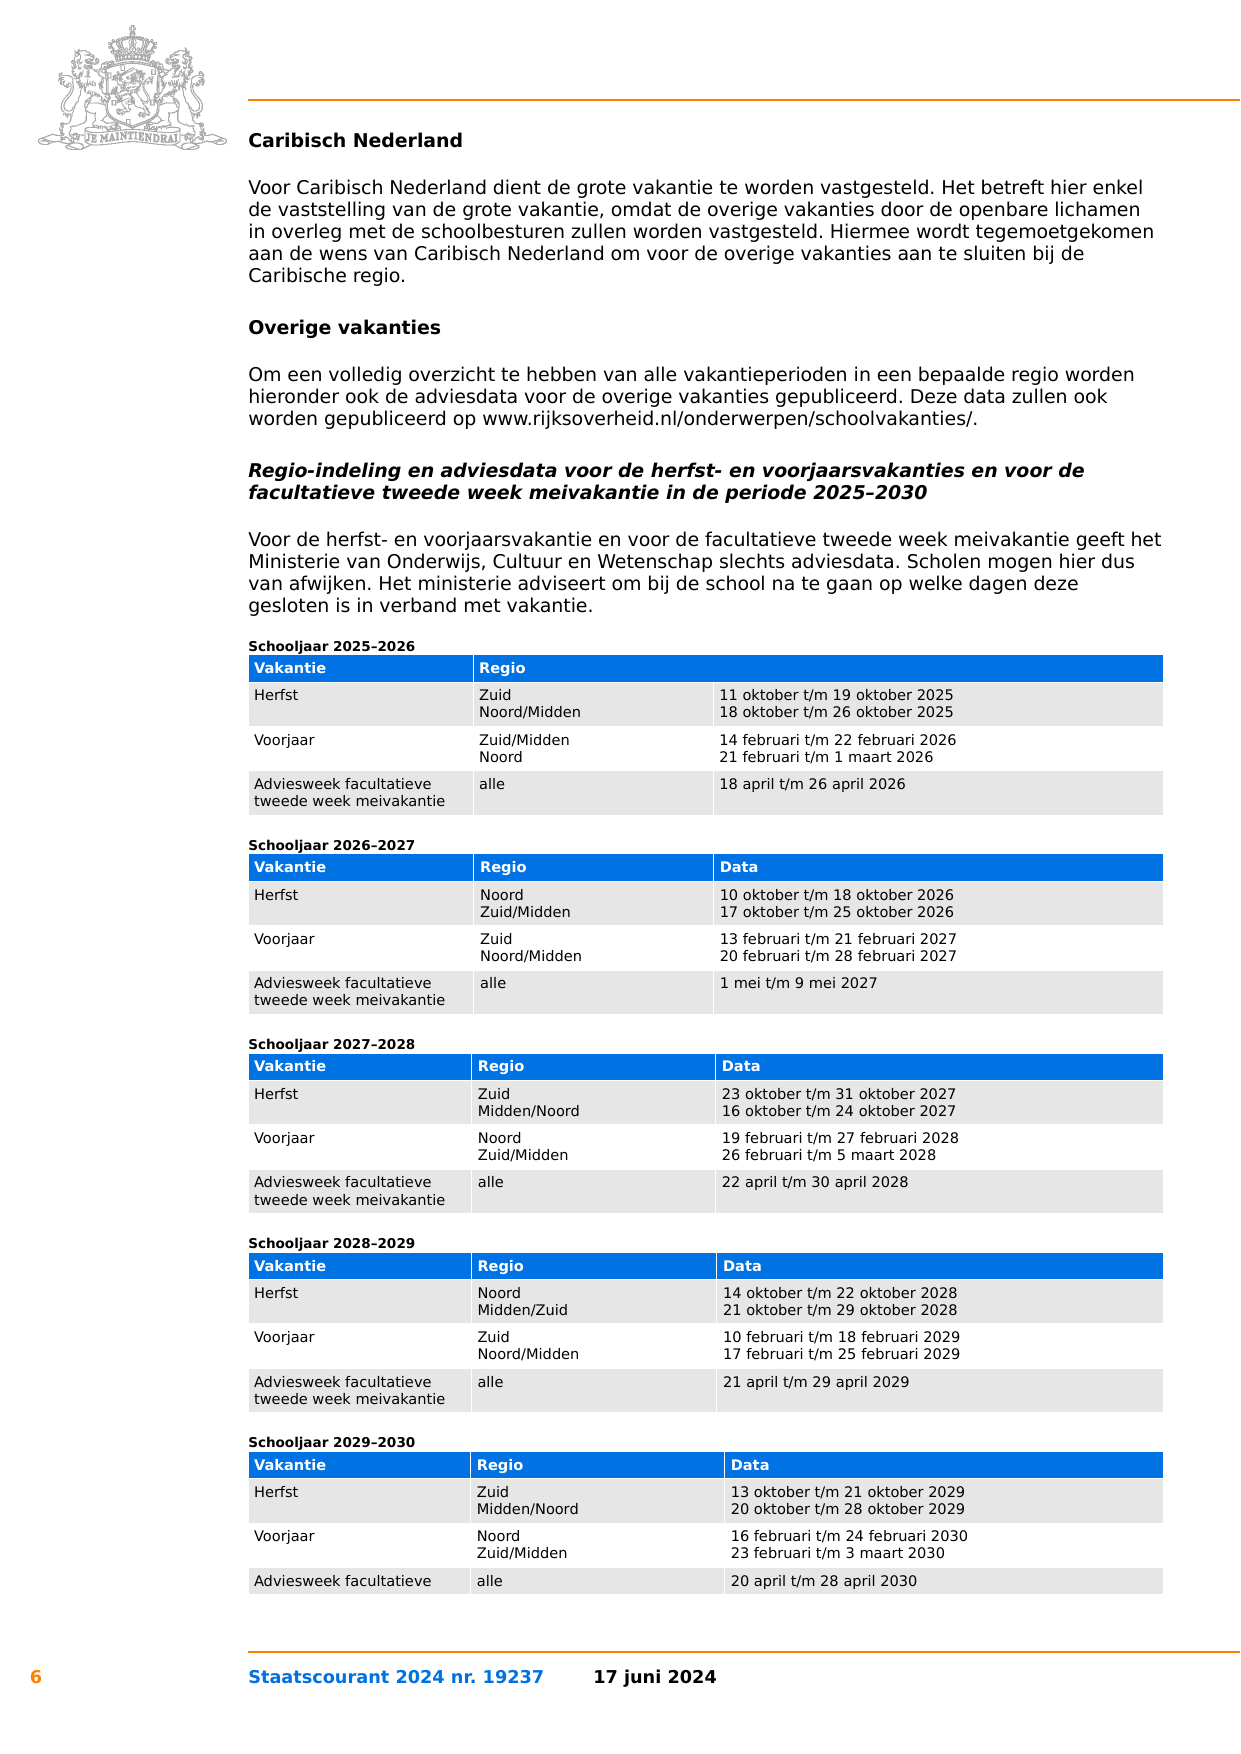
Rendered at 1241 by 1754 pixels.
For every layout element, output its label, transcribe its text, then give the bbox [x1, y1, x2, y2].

table_cell 13 oktober t/m 21 oktober 2029 20 oktober t/m 28 oktober 2029 [725, 1479, 1163, 1523]
table_cell Adviesweek facultatieve tweede week meivakantie [249, 771, 473, 815]
subtitle Caribisch Nederland [248, 130, 1163, 152]
subtitle Overige vakanties [248, 317, 1163, 339]
table_cell alle [474, 771, 713, 815]
table_cell alle [472, 1369, 716, 1412]
table_cell Herfst [249, 1479, 470, 1523]
table_cell Data [725, 1452, 1163, 1478]
table_cell Zuid Midden/Noord [472, 1081, 715, 1124]
table_cell Regio [472, 1253, 716, 1279]
table_cell Adviesweek facultatieve [249, 1568, 470, 1594]
table_cell Voorjaar [249, 1125, 471, 1169]
table_cell Adviesweek facultatieve tweede week meivakantie [249, 1369, 471, 1412]
table_cell 16 februari t/m 24 februari 2030 23 februari t/m 3 maart 2030 [725, 1524, 1163, 1567]
table_cell Data [717, 1253, 1163, 1279]
table_cell 14 februari t/m 22 februari 2026 21 februari t/m 1 maart 2026 [714, 727, 1163, 770]
table_cell 13 februari t/m 21 februari 2027 20 februari t/m 28 februari 2027 [714, 926, 1163, 969]
table_cell Voorjaar [249, 926, 473, 969]
table_cell Vakantie [249, 1253, 471, 1279]
table_cell Herfst [249, 683, 473, 726]
subtitle Regio-indeling en adviesdata voor de herfst- en voorjaarsvakanties en voor de facultatieve tweede week meivakantie in de periode 2025–2030 [248, 460, 1163, 504]
table_cell Regio [474, 854, 713, 881]
table_cell 23 oktober t/m 31 oktober 2027 16 oktober t/m 24 oktober 2027 [716, 1081, 1163, 1124]
table_header Schooljaar 2029–2030 [248, 1435, 1163, 1451]
table_header Schooljaar 2026–2027 [248, 838, 1163, 853]
table_cell Zuid Midden/Noord [471, 1479, 724, 1523]
table_cell Vakantie [249, 1054, 471, 1080]
table_cell alle [474, 971, 713, 1014]
table_cell Voorjaar [249, 1325, 471, 1368]
text Om een volledig overzicht te hebben van alle vakantieperioden in een bepaalde regio worden hieronder ook de adviesdata voor de overige vakanties gepubliceerd. Deze data zullen ook worden gepubliceerd op www.rijksoverheid.nl/onderwerpen/schoolvakanties/. [248, 364, 1163, 430]
table_cell Data [714, 854, 1163, 881]
table_cell Data [716, 1054, 1163, 1080]
table_cell Adviesweek facultatieve tweede week meivakantie [249, 971, 473, 1014]
table_cell Zuid Noord/Midden [472, 1325, 716, 1368]
table_cell Herfst [249, 1280, 471, 1323]
table_cell Regio [471, 1452, 724, 1478]
table_cell Vakantie [249, 1452, 470, 1478]
table_header Schooljaar 2028–2029 [248, 1236, 1163, 1252]
table_cell 21 april t/m 29 april 2029 [717, 1369, 1163, 1412]
table_cell Noord Zuid/Midden [474, 882, 713, 925]
table_cell Voorjaar [249, 1524, 470, 1567]
table_cell 10 oktober t/m 18 oktober 2026 17 oktober t/m 25 oktober 2026 [714, 882, 1163, 925]
picture [38, 25, 227, 150]
table_cell Vakantie [249, 655, 473, 682]
table_header Schooljaar 2027–2028 [248, 1037, 1163, 1052]
table_cell alle [471, 1568, 724, 1594]
table_cell 1 mei t/m 9 mei 2027 [714, 971, 1163, 1014]
table_cell Vakantie [249, 854, 473, 881]
table_cell Voorjaar [249, 727, 473, 770]
table_cell Noord Midden/Zuid [472, 1280, 716, 1323]
table_cell Zuid/Midden Noord [474, 727, 713, 770]
table_cell alle [472, 1170, 715, 1213]
text Voor Caribisch Nederland dient de grote vakantie te worden vastgesteld. Het betreft hier enkel de vaststelling van de grote vakantie, omdat de overige vakanties door de openbare lichamen in overleg met de schoolbesturen zullen worden vastgesteld. Hiermee wordt tegemoetgekomen aan de wens van Caribisch Nederland om voor de overige vakanties aan te sluiten bij de Caribische regio. [248, 177, 1163, 287]
table_cell 18 april t/m 26 april 2026 [714, 771, 1163, 815]
table_cell Zuid Noord/Midden [474, 683, 713, 726]
table_cell Zuid Noord/Midden [474, 926, 713, 969]
text Voor de herfst- en voorjaarsvakantie en voor de facultatieve tweede week meivakantie geeft het Ministerie van Onderwijs, Cultuur en Wetenschap slechts adviesdata. Scholen mogen hier dus van afwijken. Het ministerie adviseert om bij de school na te gaan op welke dagen deze gesloten is in verband met vakantie. [248, 529, 1163, 617]
table_header Schooljaar 2025–2026 [248, 639, 1163, 654]
table_cell Noord Zuid/Midden [471, 1524, 724, 1567]
table_cell Regio [474, 655, 1163, 682]
table_cell Adviesweek facultatieve tweede week meivakantie [249, 1170, 471, 1213]
table_cell 14 oktober t/m 22 oktober 2028 21 oktober t/m 29 oktober 2028 [717, 1280, 1163, 1323]
table_cell 20 april t/m 28 april 2030 [725, 1568, 1163, 1594]
table_cell 22 april t/m 30 april 2028 [716, 1170, 1163, 1213]
table_cell Herfst [249, 1081, 471, 1124]
table_cell Noord Zuid/Midden [472, 1125, 715, 1169]
table_cell Herfst [249, 882, 473, 925]
table_cell 19 februari t/m 27 februari 2028 26 februari t/m 5 maart 2028 [716, 1125, 1163, 1169]
table_cell 10 februari t/m 18 februari 2029 17 februari t/m 25 februari 2029 [717, 1325, 1163, 1368]
table_cell Regio [472, 1054, 715, 1080]
table_cell 11 oktober t/m 19 oktober 2025 18 oktober t/m 26 oktober 2025 [714, 683, 1163, 726]
